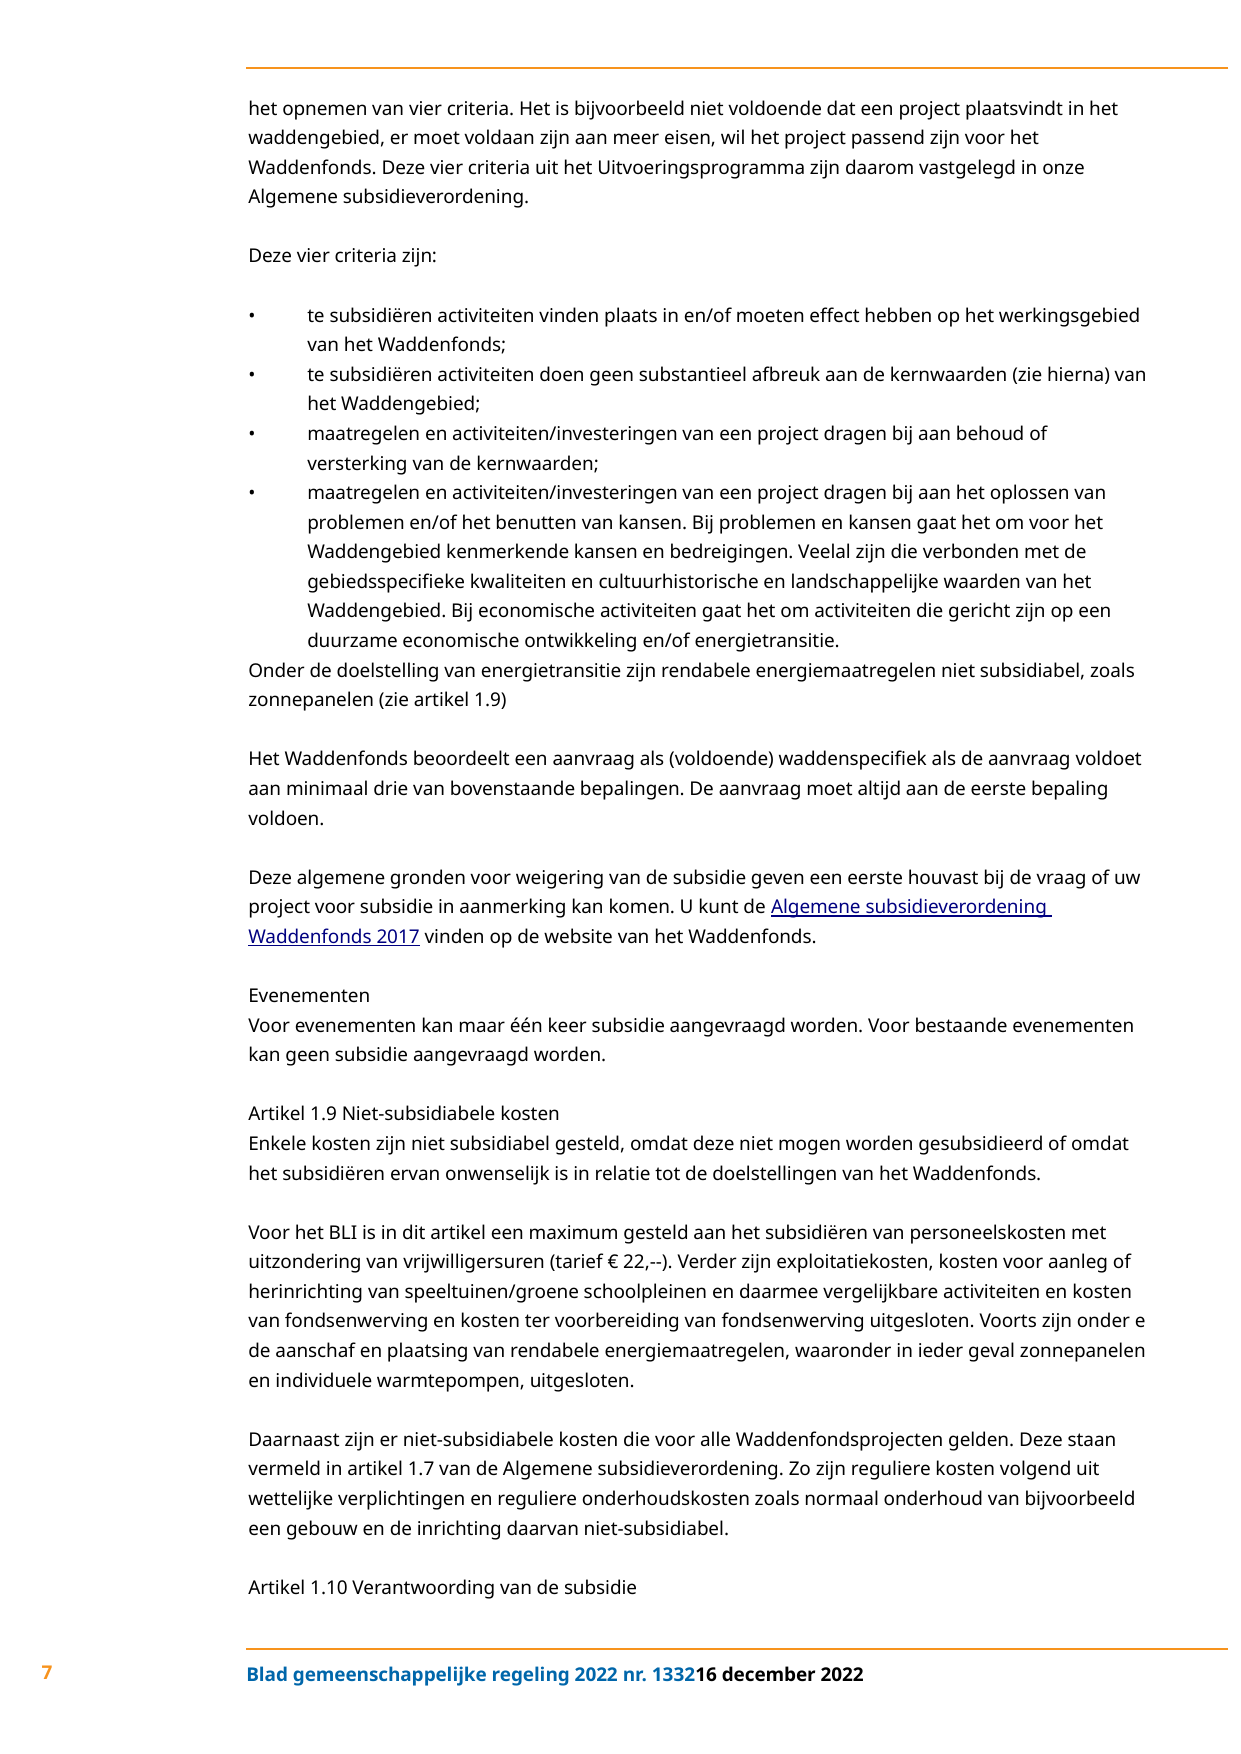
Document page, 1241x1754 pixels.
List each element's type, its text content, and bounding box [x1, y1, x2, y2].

text Enkele kosten zijn niet subsidiabel gesteld, omdat deze niet mogen worden gesubsidieerd of omdat het subsidiëren ervan onwenselijk is in relatie tot de doelstellingen van het Waddenfonds. [248, 1130, 1152, 1186]
text Artikel 1.9 Niet-subsidiabele kosten [248, 1101, 1152, 1126]
text Voor evenementen kan maar één keer subsidie aangevraagd worden. Voor bestaande evenementen kan geen subsidie aangevraagd worden. [248, 1012, 1152, 1067]
text Deze algemene gronden voor weigering van de subsidie geven een eerste houvast bij de vraag of uw project voor subsidie in aanmerking kan komen. U kunt de Algemene subsidieverordening Waddenfonds 2017 vinden op de website van het Waddenfonds. [248, 864, 1152, 949]
text Onder de doelstelling van energietransitie zijn rendabele energiemaatregelen niet subsidiabel, zoals zonnepanelen (zie artikel 1.9) [248, 657, 1152, 712]
text Artikel 1.10 Verantwoording van de subsidie [248, 1574, 1152, 1600]
list te subsidiëren activiteiten doen geen substantieel afbreuk aan de kernwaarden (zie hierna) van het Waddengebied; [248, 361, 1152, 416]
text Deze vier criteria zijn: [248, 243, 1152, 268]
text Het Waddenfonds beoordeelt een aanvraag als (voldoende) waddenspecifiek als de aanvraag voldoet aan minimaal drie van bovenstaande bepalingen. De aanvraag moet altijd aan de eerste bepaling voldoen. [248, 746, 1152, 831]
text het opnemen van vier criteria. Het is bijvoorbeeld niet voldoende dat een project plaatsvindt in het waddengebied, er moet voldaan zijn aan meer eisen, wil het project passend zijn voor het Waddenfonds. Deze vier criteria uit het Uitvoeringsprogramma zijn daarom vastgelegd in onze Algemene subsidieverordening. [248, 95, 1152, 209]
picture [41, 47, 231, 172]
text Daarnaast zijn er niet-subsidiabele kosten die voor alle Waddenfondsprojecten gelden. Deze staan vermeld in artikel 1.7 van de Algemene subsidieverordening. Zo zijn reguliere kosten volgend uit wettelijke verplichtingen en reguliere onderhoudskosten zoals normaal onderhoud van bijvoorbeeld een gebouw en de inrichting daarvan niet-subsidiabel. [248, 1426, 1152, 1541]
text Voor het BLI is in dit artikel een maximum gesteld aan het subsidiëren van personeelskosten met uitzondering van vrijwilligersuren (tarief € 22,--). Verder zijn exploitatiekosten, kosten voor aanleg of herinrichting van speeltuinen/groene schoolpleinen en daarmee vergelijkbare activiteiten en kosten van fondsenwerving en kosten ter voorbereiding van fondsenwerving uitgesloten. Voorts zijn onder e de aanschaf en plaatsing van rendabele energiemaatregelen, waaronder in ieder geval zonnepanelen en individuele warmtepompen, uitgesloten. [248, 1219, 1152, 1393]
list maatregelen en activiteiten/investeringen van een project dragen bij aan behoud of versterking van de kernwaarden; [248, 420, 1152, 476]
list maatregelen en activiteiten/investeringen van een project dragen bij aan het oplossen van problemen en/of het benutten van kansen. Bij problemen en kansen gaat het om voor het Waddengebied kenmerkende kansen en bedreigingen. Veelal zijn die verbonden met de gebiedsspecifieke kwaliteiten en cultuurhistorische en landschappelijke waarden van het Waddengebied. Bij economische activiteiten gaat het om activiteiten die gericht zijn op een duurzame economische ontwikkeling en/of energietransitie. [248, 479, 1152, 653]
list te subsidiëren activiteiten vinden plaats in en/of moeten effect hebben op het werkingsgebied van het Waddenfonds; [248, 302, 1152, 357]
text Evenementen [248, 982, 1152, 1008]
